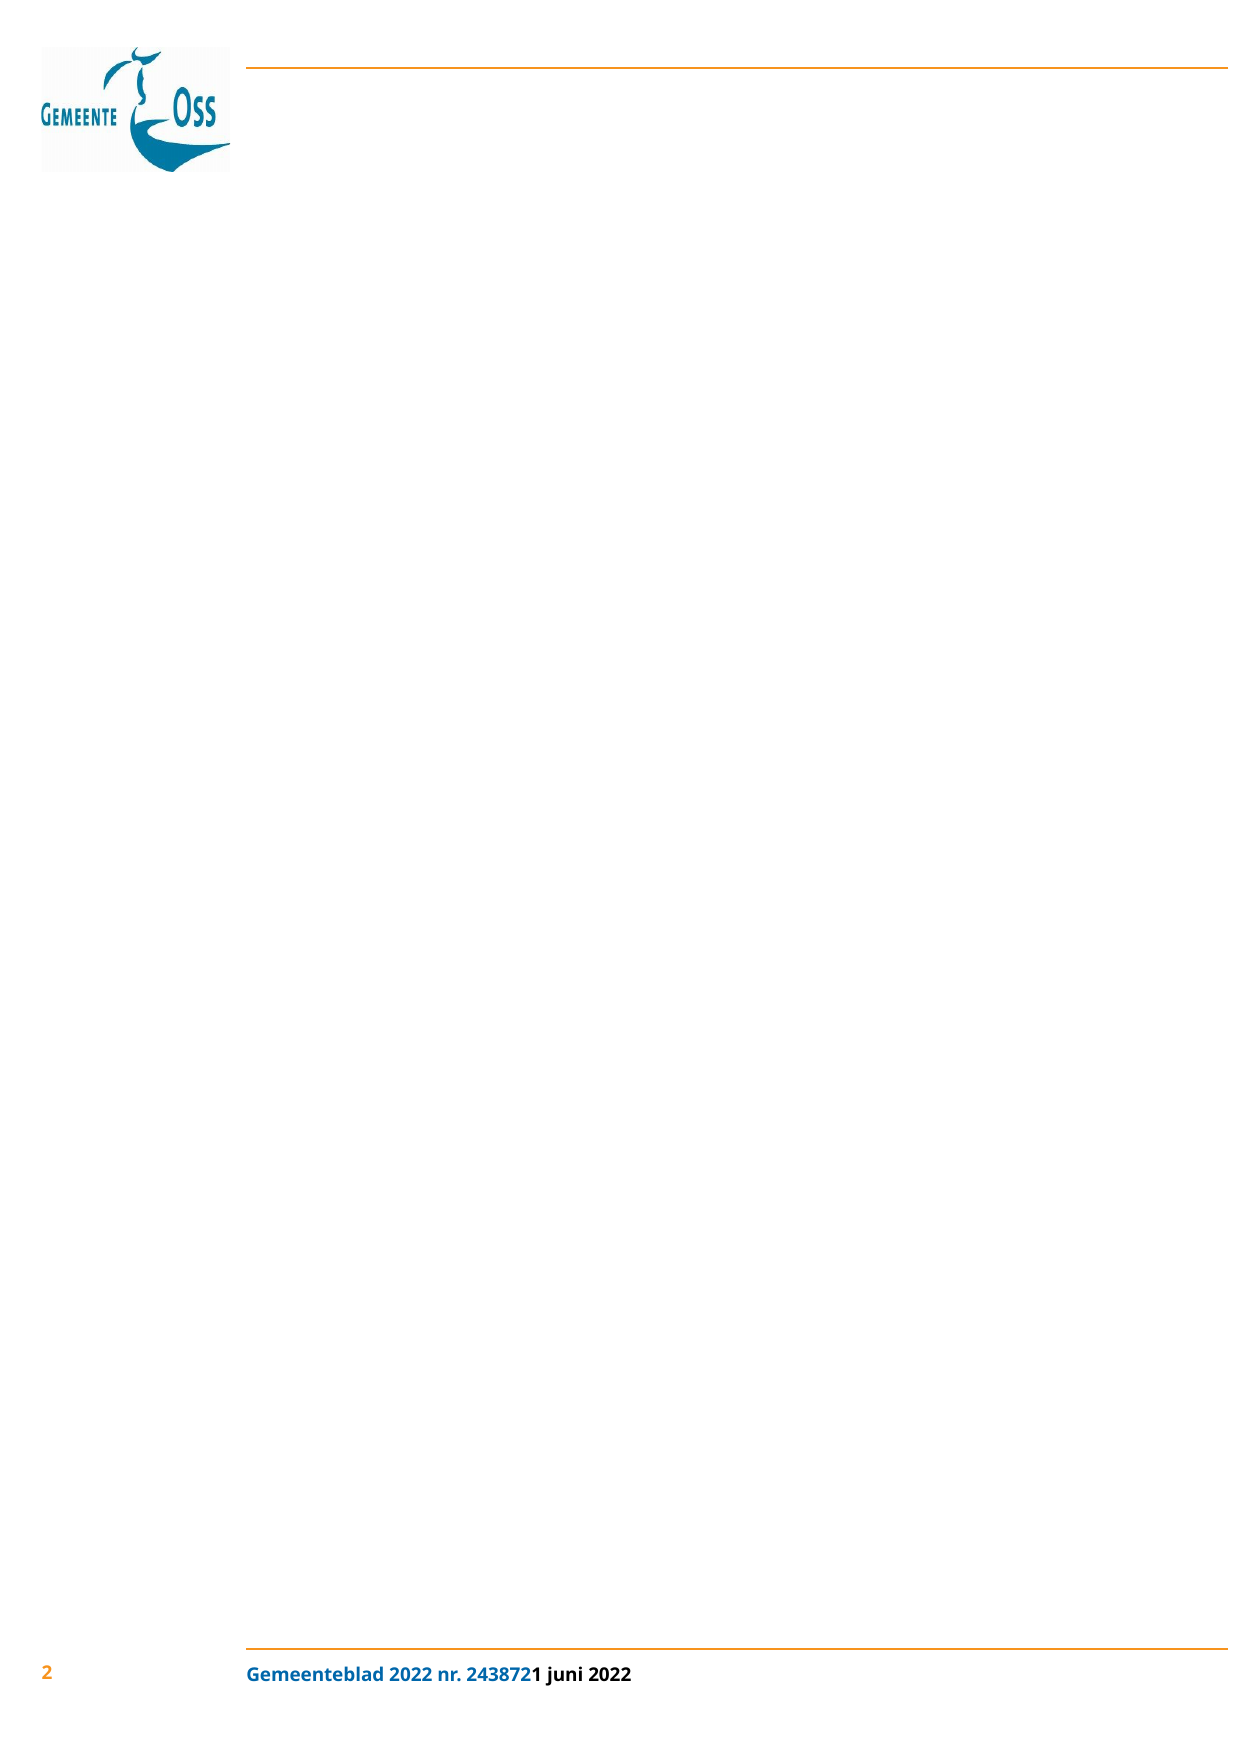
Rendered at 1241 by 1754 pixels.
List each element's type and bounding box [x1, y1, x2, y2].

picture [41, 47, 231, 172]
